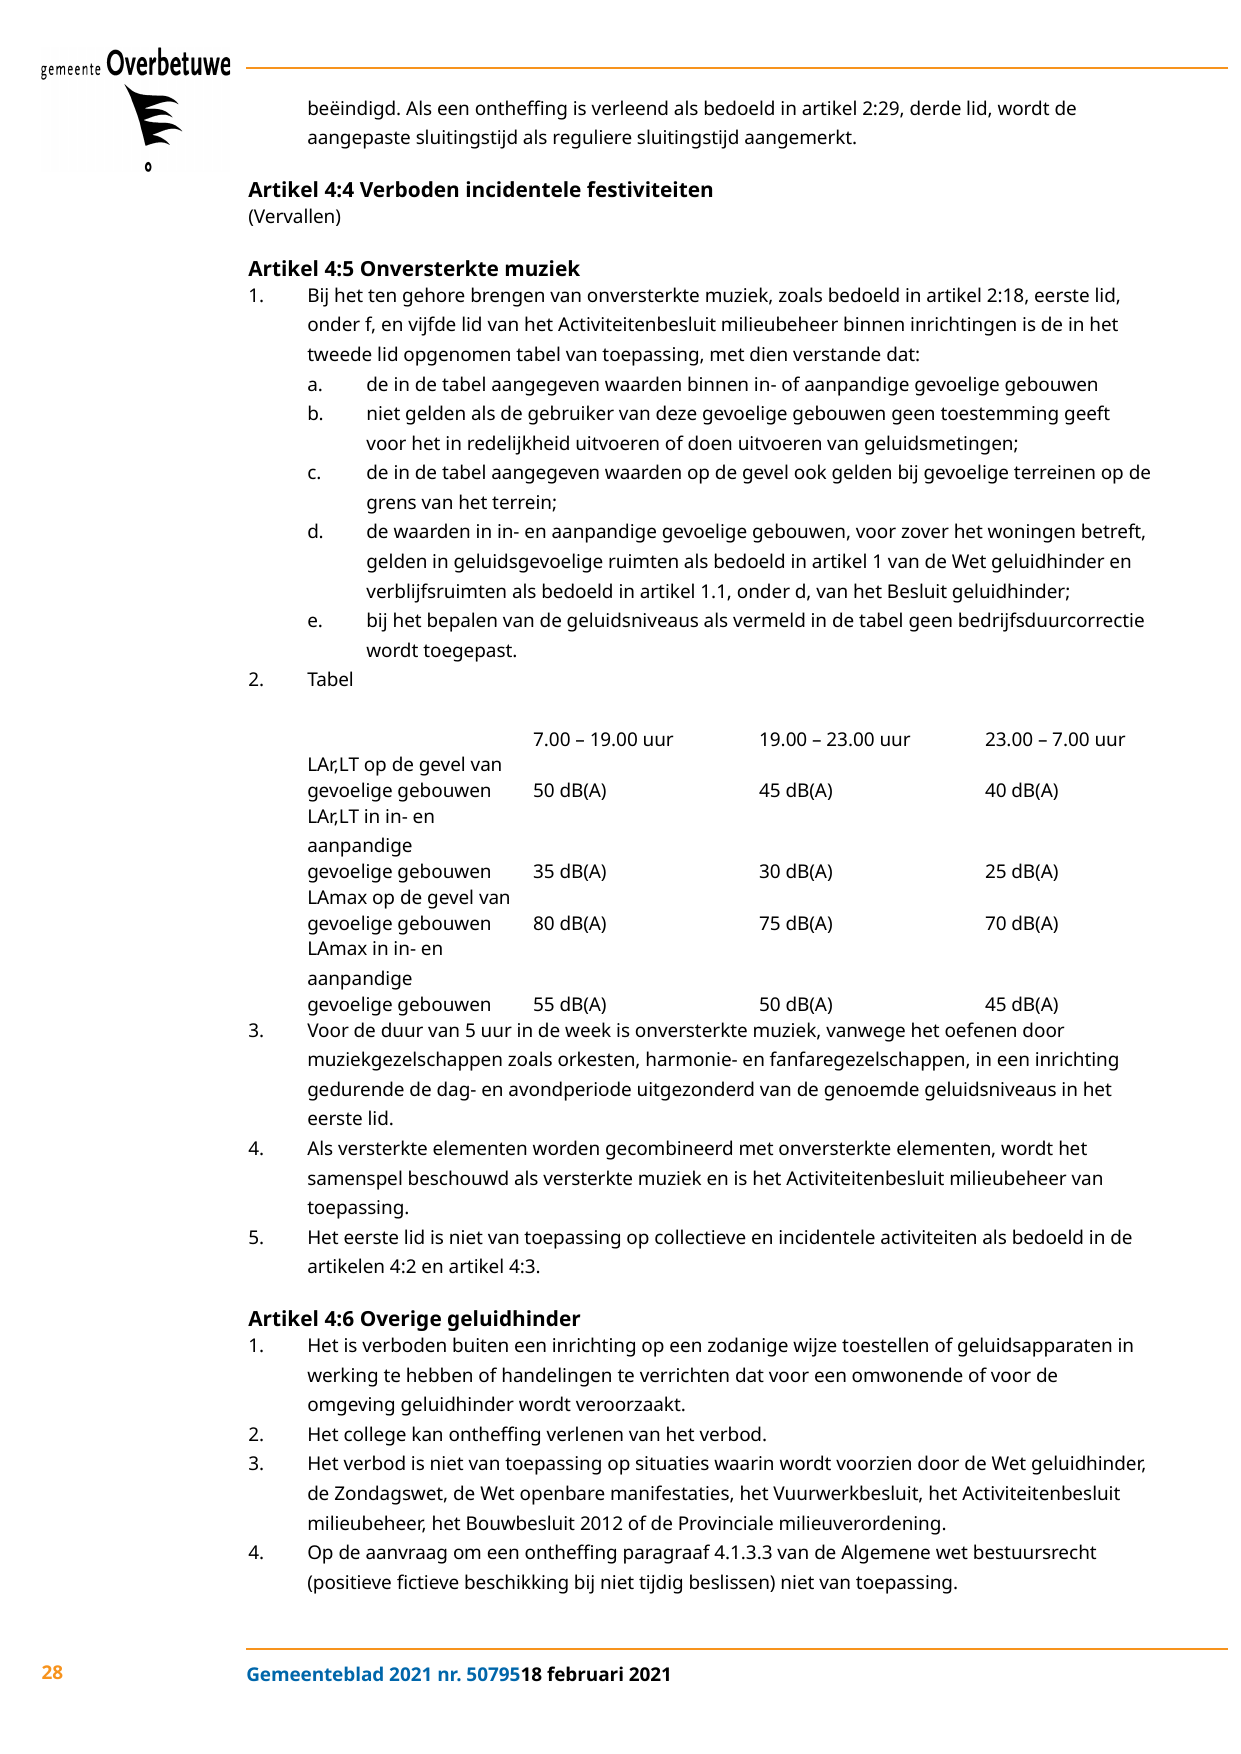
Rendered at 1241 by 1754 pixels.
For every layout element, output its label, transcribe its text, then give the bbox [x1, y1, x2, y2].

list Bij het ten gehore brengen van onversterkte muziek, zoals bedoeld in artikel 2:18, eerste lid, onder f, en vijfde lid van het Activiteitenbesluit milieubeheer binnen inrichtingen is de in het tweede lid opgenomen tabel van toepassing, met dien verstande dat: [248, 282, 1152, 367]
table_cell [985, 803, 1211, 858]
table_cell [533, 884, 759, 910]
table_cell [985, 936, 1211, 991]
text (Vervallen) [248, 203, 1152, 229]
table_cell [533, 752, 759, 777]
table_cell [759, 752, 985, 777]
table_cell 35 dB(A) [533, 859, 759, 884]
table_cell 55 dB(A) [533, 991, 759, 1017]
table_header 19.00 – 23.00 uur [759, 726, 985, 752]
table_cell [759, 803, 985, 858]
table_cell gevoelige gebouwen [307, 778, 533, 803]
table_cell [533, 936, 759, 991]
table_cell [985, 752, 1211, 777]
table_cell 45 dB(A) [985, 991, 1211, 1017]
table_cell [985, 884, 1211, 910]
table_cell 50 dB(A) [533, 778, 759, 803]
table_cell 25 dB(A) [985, 859, 1211, 884]
list Voor de duur van 5 uur in de week is onversterkte muziek, vanwege het oefenen door muziekgezelschappen zoals orkesten, harmonie- en fanfaregezelschappen, in een inrichting gedurende de dag- en avondperiode uitgezonderd van de genoemde geluidsniveaus in het eerste lid. [248, 1017, 1152, 1131]
list bij het bepalen van de geluidsniveaus als vermeld in de tabel geen bedrijfsduurcorrectie wordt toegepast. [307, 607, 1152, 663]
list de in de tabel aangegeven waarden binnen in- of aanpandige gevoelige gebouwen [307, 371, 1152, 397]
table_cell 40 dB(A) [985, 778, 1211, 803]
table_cell 45 dB(A) [759, 778, 985, 803]
table_cell gevoelige gebouwen [307, 859, 533, 884]
table_cell [759, 936, 985, 991]
list Het eerste lid is niet van toepassing op collectieve en incidentele activiteiten als bedoeld in de artikelen 4:2 en artikel 4:3. [248, 1224, 1152, 1279]
list Het college kan ontheffing verlenen van het verbod. [248, 1421, 1152, 1447]
table_cell LAmax op de gevel van [307, 884, 533, 910]
table_cell [533, 803, 759, 858]
table_cell [759, 884, 985, 910]
list Tabel [248, 667, 1152, 692]
table_cell LAr,LT in in- en aanpandige [307, 803, 533, 858]
list Op de aanvraag om een ontheffing paragraaf 4.1.3.3 van de Algemene wet bestuursrecht (positieve fictieve beschikking bij niet tijdig beslissen) niet van toepassing. [248, 1539, 1152, 1595]
list Het is verboden buiten een inrichting op een zodanige wijze toestellen of geluidsapparaten in werking te hebben of handelingen te verrichten dat voor een omwonende of voor de omgeving geluidhinder wordt veroorzaakt. [248, 1332, 1152, 1417]
table_cell gevoelige gebouwen [307, 910, 533, 936]
table_cell 80 dB(A) [533, 910, 759, 936]
list de waarden in in- en aanpandige gevoelige gebouwen, voor zover het woningen betreft, gelden in geluidsgevoelige ruimten als bedoeld in artikel 1 van de Wet geluidhinder en verblijfsruimten als bedoeld in artikel 1.1, onder d, van het Besluit geluidhinder; [307, 519, 1152, 604]
list niet gelden als de gebruiker van deze gevoelige gebouwen geen toestemming geeft voor het in redelijkheid uitvoeren of doen uitvoeren van geluidsmetingen; [307, 400, 1152, 456]
list Het verbod is niet van toepassing op situaties waarin wordt voorzien door de Wet geluidhinder, de Zondagswet, de Wet openbare manifestaties, het Vuurwerkbesluit, het Activiteitenbesluit milieubeheer, het Bouwbesluit 2012 of de Provinciale milieuverordening. [248, 1451, 1152, 1536]
table_cell 70 dB(A) [985, 910, 1211, 936]
table_cell 30 dB(A) [759, 859, 985, 884]
table_cell LAr,LT op de gevel van [307, 752, 533, 777]
list de in de tabel aangegeven waarden op de gevel ook gelden bij gevoelige terreinen op de grens van het terrein; [307, 459, 1152, 515]
table_cell LAmax in in- en aanpandige [307, 936, 533, 991]
text Artikel 4:5 Onversterkte muziek [248, 254, 1152, 282]
list beëindigd. Als een ontheffing is verleend als bedoeld in artikel 2:29, derde lid, wordt de aangepaste sluitingstijd als reguliere sluitingstijd aangemerkt. [248, 95, 1152, 150]
table_header 23.00 – 7.00 uur [985, 726, 1211, 752]
text Artikel 4:4 Verboden incidentele festiviteiten [248, 175, 1152, 203]
table_cell 75 dB(A) [759, 910, 985, 936]
table_cell gevoelige gebouwen [307, 991, 533, 1017]
table_header [307, 726, 533, 752]
table_header 7.00 – 19.00 uur [533, 726, 759, 752]
list Als versterkte elementen worden gecombineerd met onversterkte elementen, wordt het samenspel beschouwd als versterkte muziek en is het Activiteitenbesluit milieubeheer van toepassing. [248, 1135, 1152, 1220]
picture [41, 47, 231, 172]
text Artikel 4:6 Overige geluidhinder [248, 1304, 1152, 1332]
table_cell 50 dB(A) [759, 991, 985, 1017]
